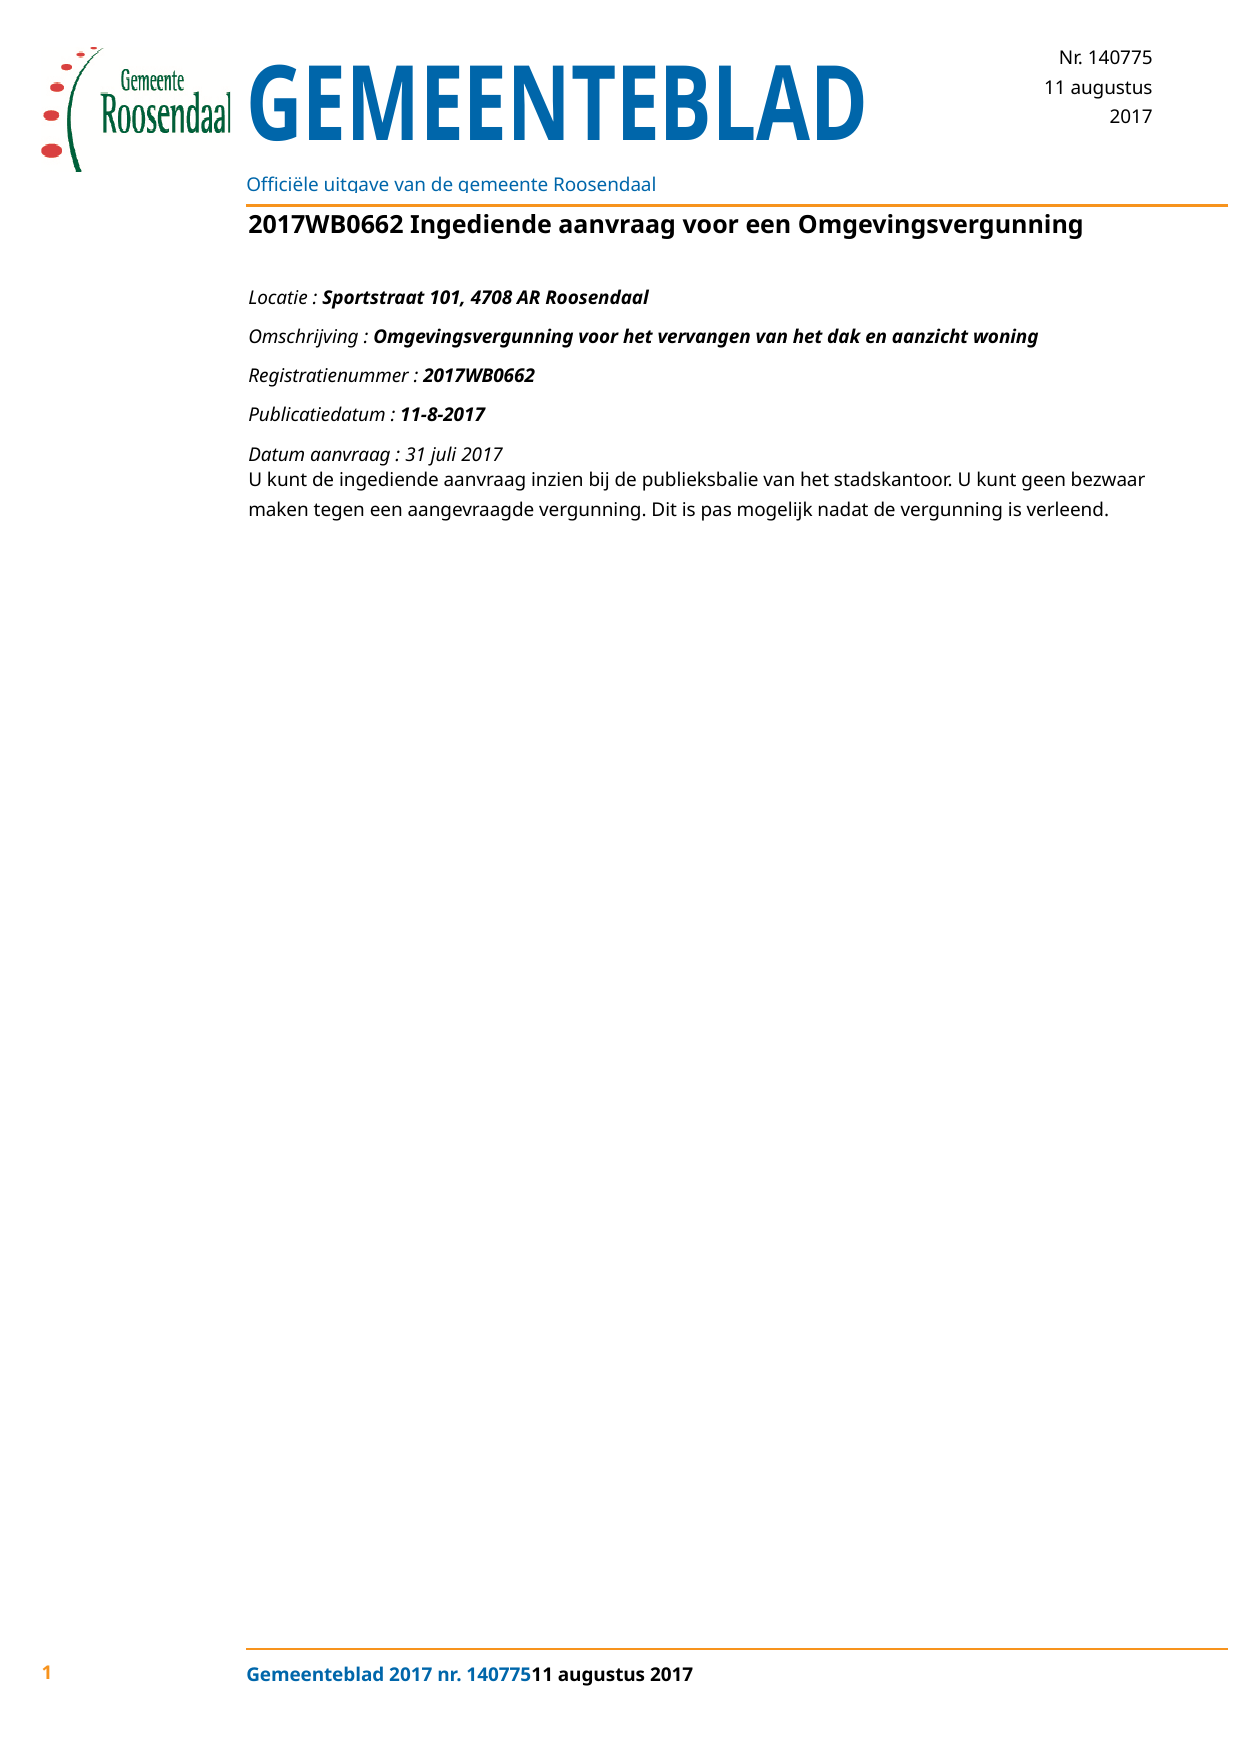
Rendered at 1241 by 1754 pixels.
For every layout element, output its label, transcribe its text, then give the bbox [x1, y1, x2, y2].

text Datum aanvraag : 31 juli 2017 [248, 441, 1152, 467]
text 2017WB0662 Ingediende aanvraag voor een Omgevingsvergunning [248, 207, 1152, 241]
text Publicatiedatum : 11-8-2017 [248, 402, 1152, 427]
picture [41, 47, 231, 172]
text Locatie : Sportstraat 101, 4708 AR Roosendaal [248, 284, 1152, 309]
text Omschrijving : Omgevingsvergunning voor het vervangen van het dak en aanzicht woning [248, 323, 1152, 349]
text Registratienummer : 2017WB0662 [248, 362, 1152, 388]
text U kunt de ingediende aanvraag inzien bij de publieksbalie van het stadskantoor. U kunt geen bezwaar maken tegen een aangevraagde vergunning. Dit is pas mogelijk nadat de vergunning is verleend. [248, 467, 1152, 522]
